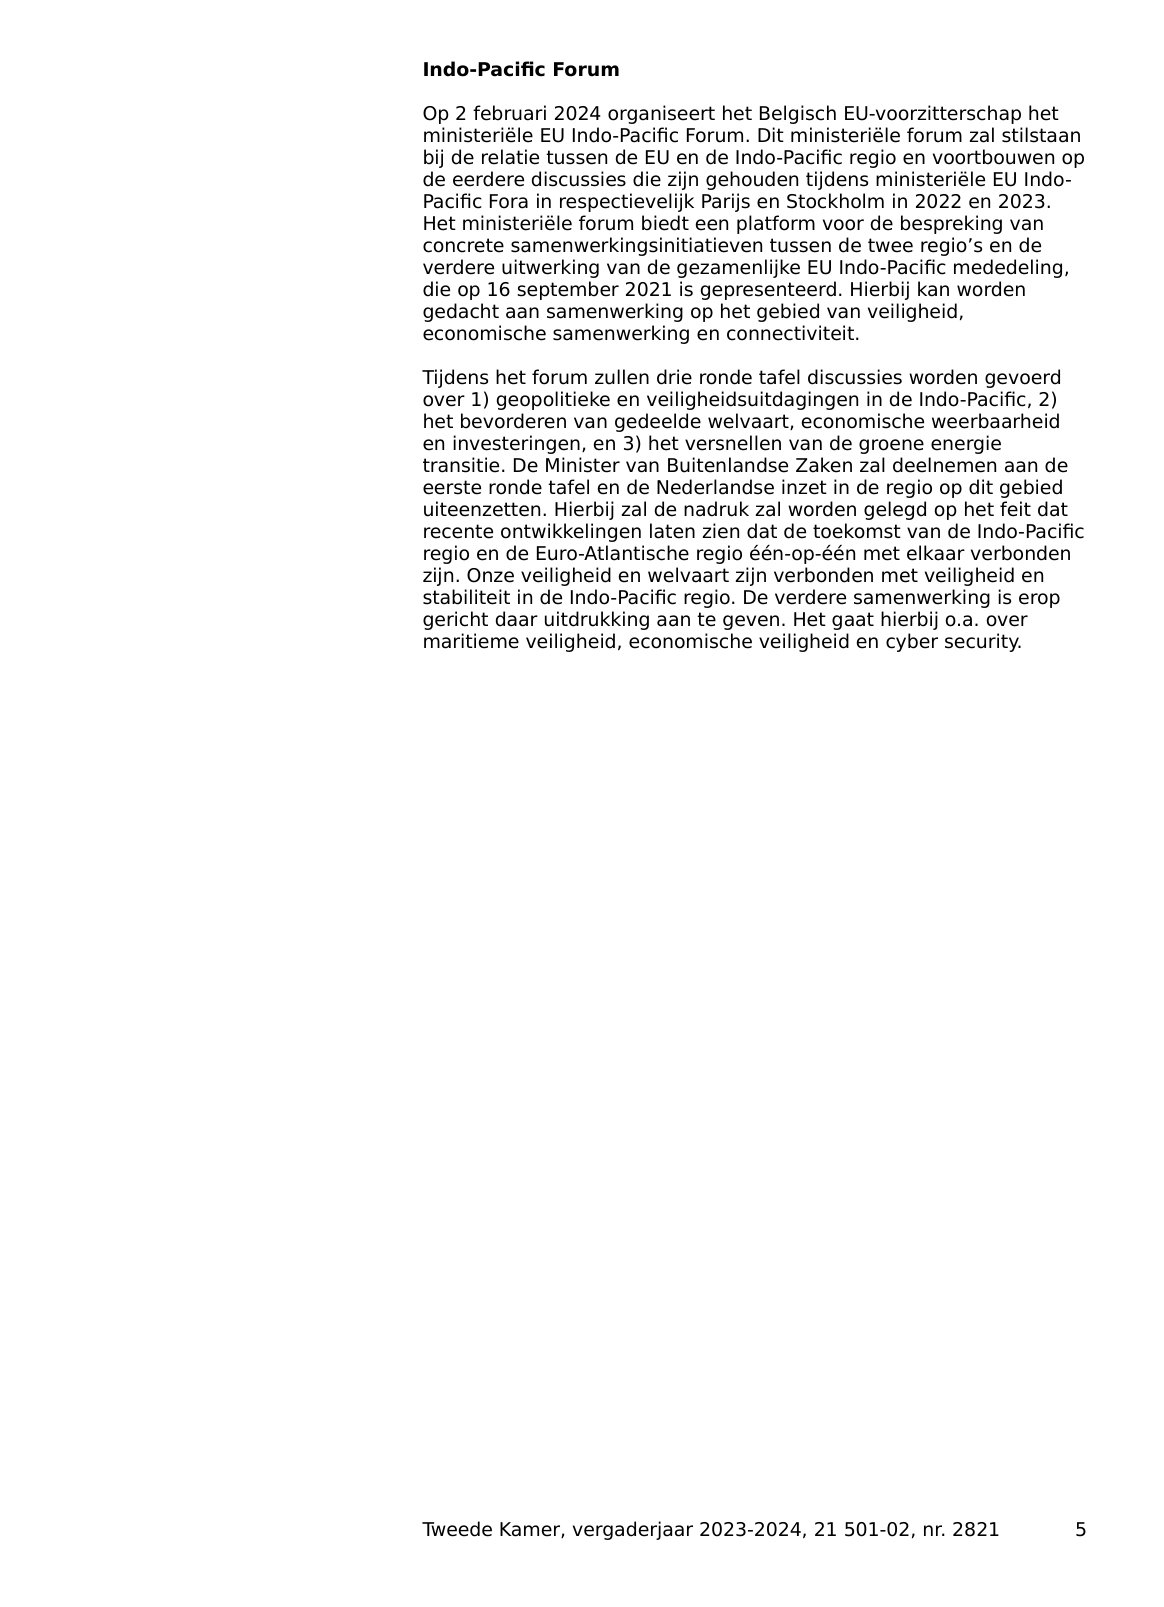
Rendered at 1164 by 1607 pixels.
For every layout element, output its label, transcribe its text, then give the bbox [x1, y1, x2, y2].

text Tijdens het forum zullen drie ronde tafel discussies worden gevoerd over 1) geopolitieke en veiligheidsuitdagingen in de Indo-Pacific, 2) het bevorderen van gedeelde welvaart, economische weerbaarheid en investeringen, en 3) het versnellen van de groene energie transitie. De Minister van Buitenlandse Zaken zal deelnemen aan de eerste ronde tafel en de Nederlandse inzet in de regio op dit gebied uiteenzetten. Hierbij zal de nadruk zal worden gelegd op het feit dat recente ontwikkelingen laten zien dat de toekomst van de Indo-Pacific regio en de Euro-Atlantische regio één-op-één met elkaar verbonden zijn. Onze veiligheid en welvaart zijn verbonden met veiligheid en stabiliteit in de Indo-Pacific regio. De verdere samenwerking is erop gericht daar uitdrukking aan te geven. Het gaat hierbij o.a. over maritieme veiligheid, economische veiligheid en cyber security. [422, 367, 1087, 653]
text Op 2 februari 2024 organiseert het Belgisch EU-voorzitterschap het ministeriële EU Indo-Pacific Forum. Dit ministeriële forum zal stilstaan bij de relatie tussen de EU en de Indo-Pacific regio en voortbouwen op de eerdere discussies die zijn gehouden tijdens ministeriële EU Indo-Pacific Fora in respectievelijk Parijs en Stockholm in 2022 en 2023. Het ministeriële forum biedt een platform voor de bespreking van concrete samenwerkingsinitiatieven tussen de twee regio’s en de verdere uitwerking van de gezamenlijke EU Indo-Pacific mededeling, die op 16 september 2021 is gepresenteerd. Hierbij kan worden gedacht aan samenwerking op het gebied van veiligheid, economische samenwerking en connectiviteit. [422, 103, 1087, 345]
subtitle Indo-Pacific Forum [422, 59, 1087, 81]
